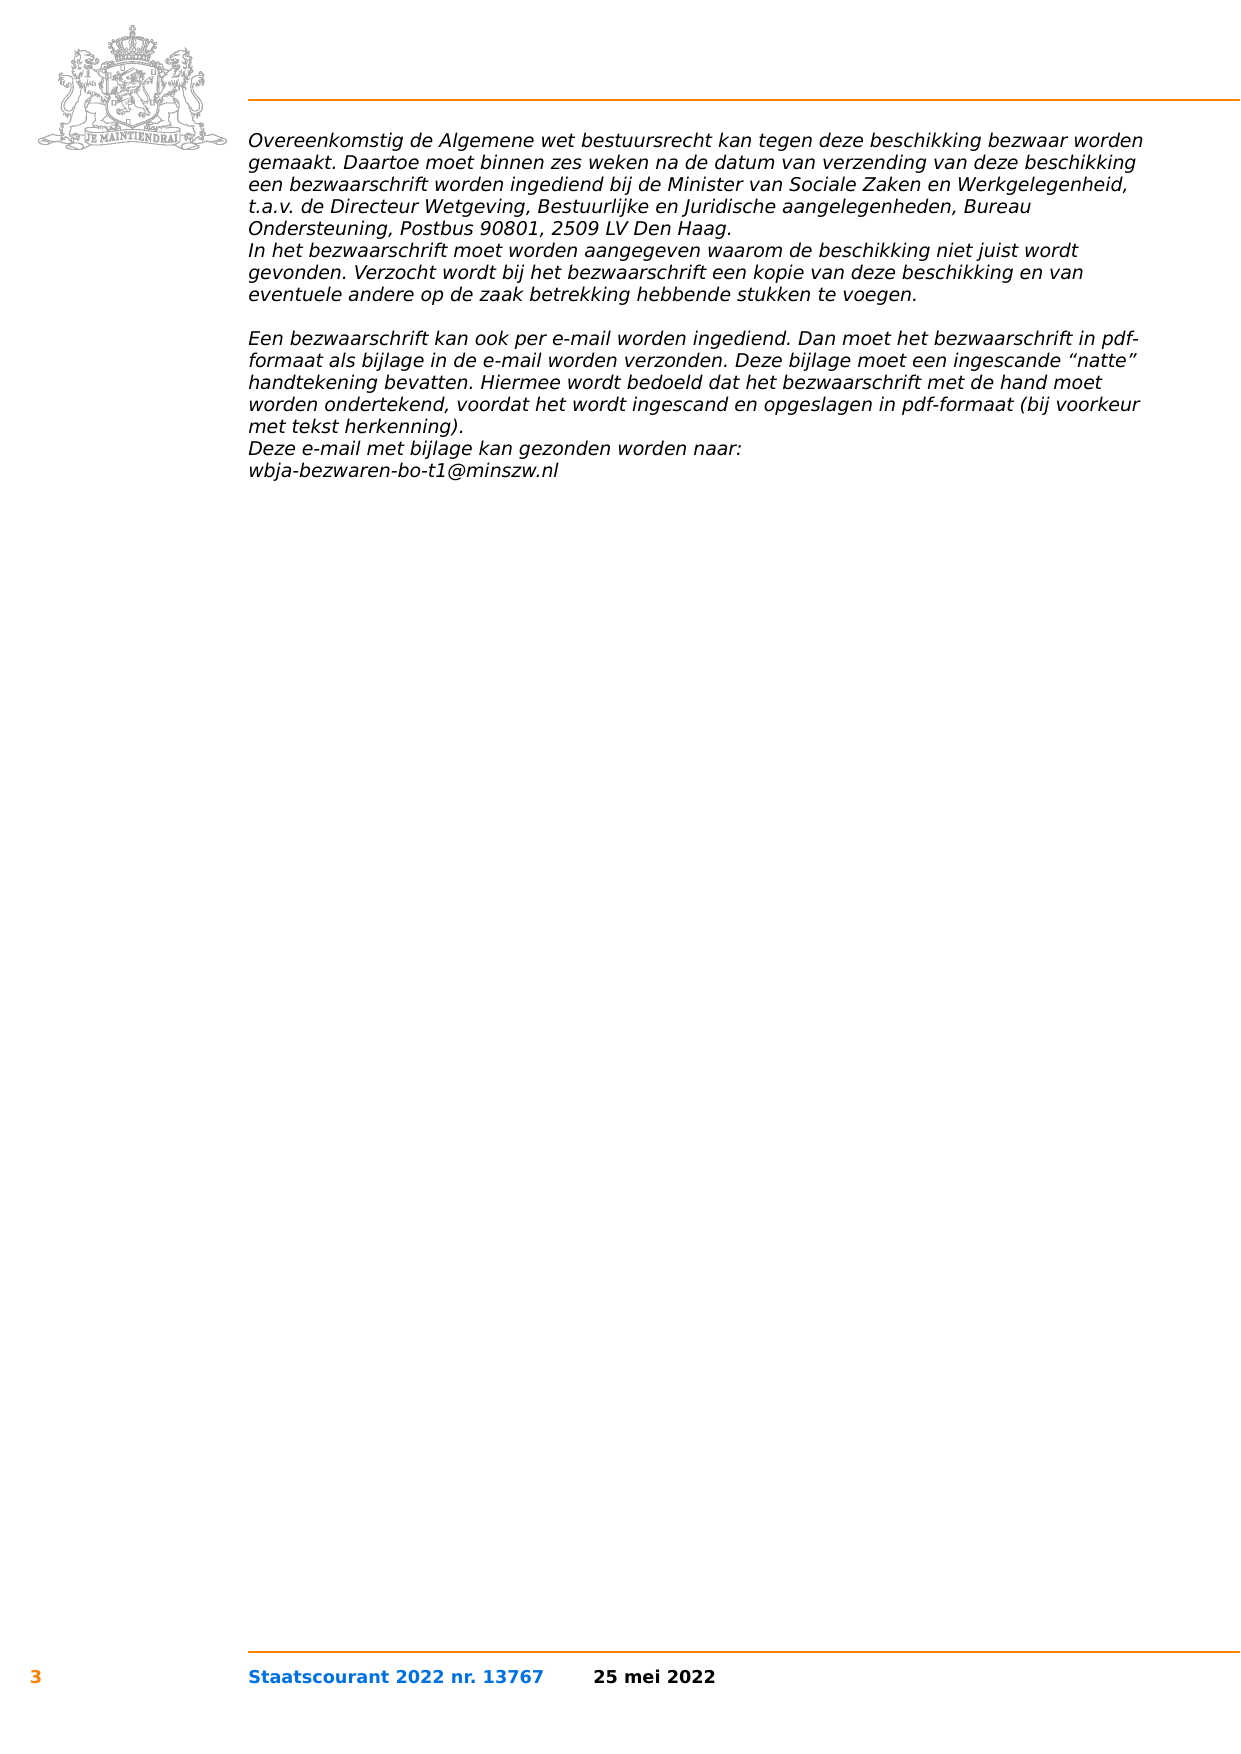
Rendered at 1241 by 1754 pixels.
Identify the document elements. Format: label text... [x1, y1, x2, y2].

text Een bezwaarschrift kan ook per e-mail worden ingediend. Dan moet het bezwaarschrift in pdf-formaat als bijlage in de e-mail worden verzonden. Deze bijlage moet een ingescande “natte” handtekening bevatten. Hiermee wordt bedoeld dat het bezwaarschrift met de hand moet worden ondertekend, voordat het wordt ingescand en opgeslagen in pdf-formaat (bij voorkeur met tekst herkenning). [248, 328, 1163, 437]
text In het bezwaarschrift moet worden aangegeven waarom de beschikking niet juist wordt gevonden. Verzocht wordt bij het bezwaarschrift een kopie van deze beschikking en van eventuele andere op de zaak betrekking hebbende stukken te voegen. [248, 240, 1163, 306]
picture [38, 25, 227, 150]
text Overeenkomstig de Algemene wet bestuursrecht kan tegen deze beschikking bezwaar worden gemaakt. Daartoe moet binnen zes weken na de datum van verzending van deze beschikking een bezwaarschrift worden ingediend bij de Minister van Sociale Zaken en Werkgelegenheid, t.a.v. de Directeur Wetgeving, Bestuurlijke en Juridische aangelegenheden, Bureau Ondersteuning, Postbus 90801, 2509 LV Den Haag. [248, 130, 1163, 240]
text wbja-bezwaren-bo-t1@minszw.nl [248, 459, 1163, 481]
text Deze e-mail met bijlage kan gezonden worden naar: [248, 437, 1163, 459]
